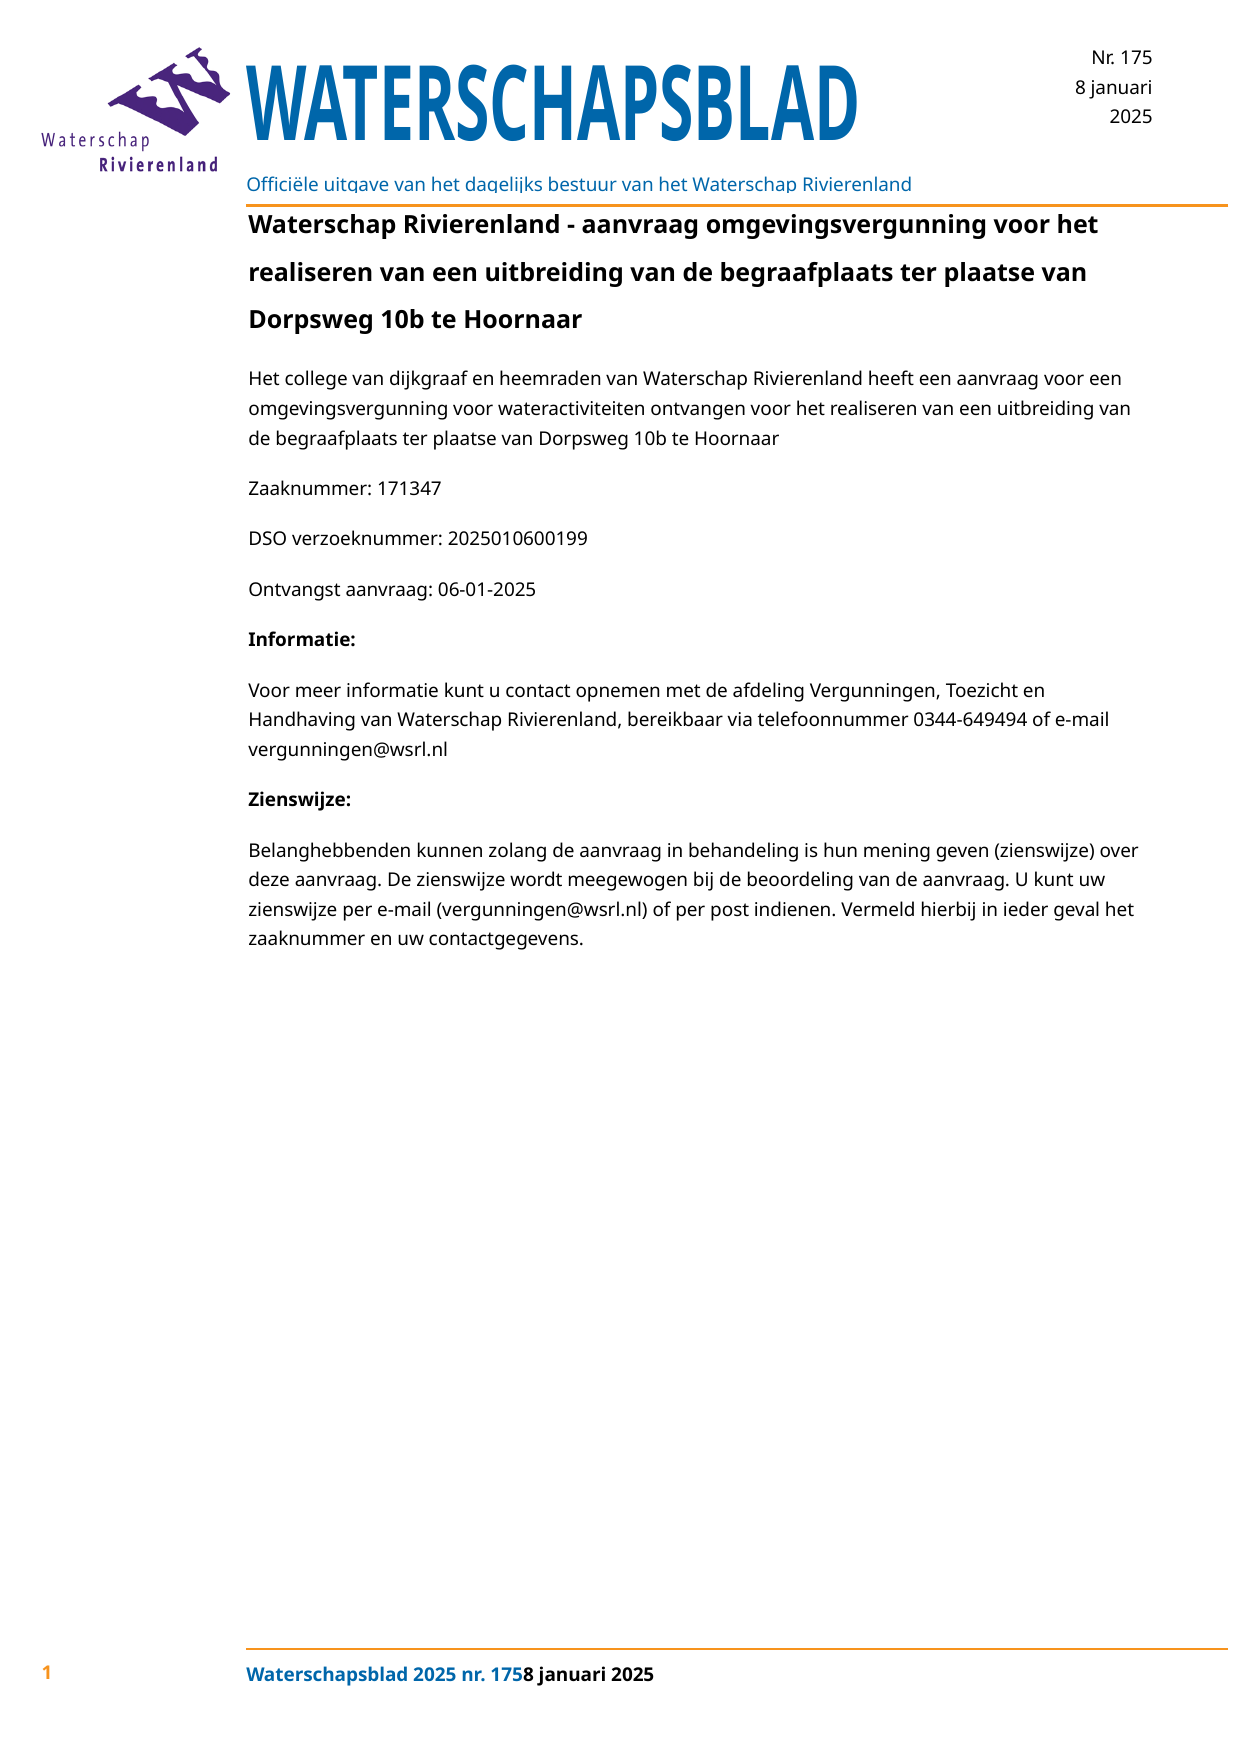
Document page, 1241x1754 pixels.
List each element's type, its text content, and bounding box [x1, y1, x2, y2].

text Zaaknummer: 171347 [248, 475, 1152, 501]
text Zienswijze: [248, 786, 1152, 812]
text Ontvangst aanvraag: 06-01-2025 [248, 576, 1152, 602]
text Informatie: [248, 626, 1152, 652]
text Voor meer informatie kunt u contact opnemen met de afdeling Vergunningen, Toezicht en Handhaving van Waterschap Rivierenland, bereikbaar via telefoonnummer 0344-649494 of e-mail vergunningen@wsrl.nl [248, 677, 1152, 762]
picture [41, 47, 231, 172]
text Waterschap Rivierenland - aanvraag omgevingsvergunning voor het realiseren van een uitbreiding van de begraafplaats ter plaatse van Dorpsweg 10b te Hoornaar [248, 207, 1152, 336]
text DSO verzoeknummer: 2025010600199 [248, 526, 1152, 551]
text Het college van dijkgraaf en heemraden van Waterschap Rivierenland heeft een aanvraag voor een omgevingsvergunning voor wateractiviteiten ontvangen voor het realiseren van een uitbreiding van de begraafplaats ter plaatse van Dorpsweg 10b te Hoornaar [248, 366, 1152, 450]
text Belanghebbenden kunnen zolang de aanvraag in behandeling is hun mening geven (zienswijze) over deze aanvraag. De zienswijze wordt meegewogen bij de beoordeling van de aanvraag. U kunt uw zienswijze per e-mail (vergunningen@wsrl.nl) of per post indienen. Vermeld hierbij in ieder geval het zaaknummer en uw contactgegevens. [248, 837, 1152, 951]
